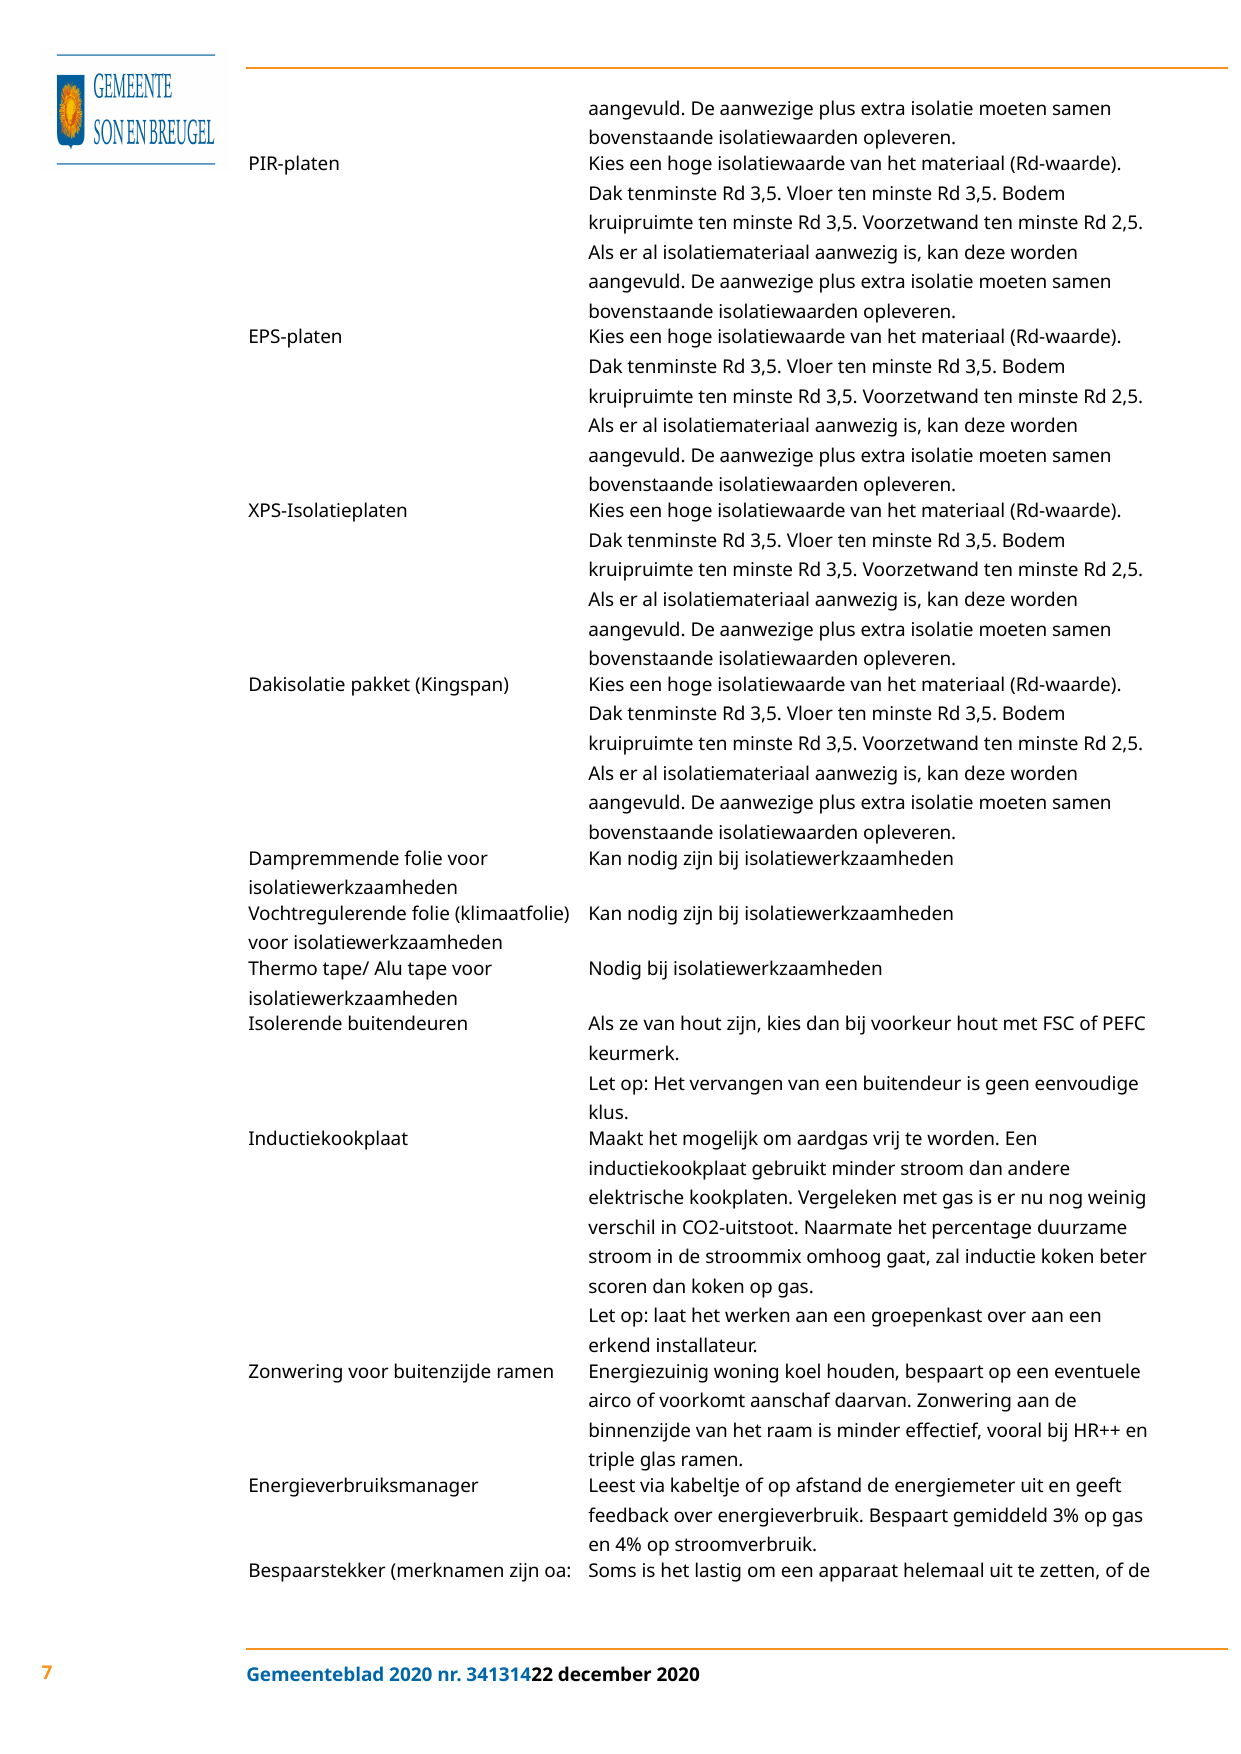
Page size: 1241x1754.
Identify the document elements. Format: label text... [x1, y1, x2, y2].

table_cell XPS-Isolatieplaten [248, 498, 588, 671]
table_cell Maakt het mogelijk om aardgas vrij te worden. Een inductiekookplaat gebruikt minder stroom dan andere elektrische kookplaten. Vergeleken met gas is er nu nog weinig verschil in CO2-uitstoot. Naarmate het percentage duurzame stroom in de stroommix omhoog gaat, zal inductie koken beter scoren dan koken op gas. Let op: laat het werken aan een groepenkast over aan een erkend installateur. [588, 1125, 1152, 1358]
table_cell Nodig bij isolatiewerkzaamheden [588, 955, 1152, 1011]
table_cell Soms is het lastig om een apparaat helemaal uit te zetten, of de [588, 1557, 1152, 1583]
table_cell aangevuld. De aanwezige plus extra isolatie moeten samen bovenstaande isolatiewaarden opleveren. [588, 95, 1152, 150]
table_cell Kan nodig zijn bij isolatiewerkzaamheden [588, 845, 1152, 900]
table_cell Vochtregulerende folie (klimaatfolie) voor isolatiewerkzaamheden [248, 900, 588, 955]
table_cell Kies een hoge isolatiewaarde van het materiaal (Rd-waarde). Dak tenminste Rd 3,5. Vloer ten minste Rd 3,5. Bodem kruipruimte ten minste Rd 3,5. Voorzetwand ten minste Rd 2,5. Als er al isolatiemateriaal aanwezig is, kan deze worden aangevuld. De aanwezige plus extra isolatie moeten samen bovenstaande isolatiewaarden opleveren. [588, 150, 1152, 324]
table_cell Als ze van hout zijn, kies dan bij voorkeur hout met FSC of PEFC keurmerk. Let op: Het vervangen van een buitendeur is geen eenvoudige klus. [588, 1011, 1152, 1125]
table_cell Thermo tape/ Alu tape voor isolatiewerkzaamheden [248, 955, 588, 1011]
table_cell Kies een hoge isolatiewaarde van het materiaal (Rd-waarde). Dak tenminste Rd 3,5. Vloer ten minste Rd 3,5. Bodem kruipruimte ten minste Rd 3,5. Voorzetwand ten minste Rd 2,5. Als er al isolatiemateriaal aanwezig is, kan deze worden aangevuld. De aanwezige plus extra isolatie moeten samen bovenstaande isolatiewaarden opleveren. [588, 324, 1152, 497]
table_cell PIR-platen [248, 150, 588, 324]
table_cell Bespaarstekker (merknamen zijn oa: [248, 1557, 588, 1583]
table_cell Isolerende buitendeuren [248, 1011, 588, 1125]
table_cell EPS-platen [248, 324, 588, 497]
table_cell Kies een hoge isolatiewaarde van het materiaal (Rd-waarde). Dak tenminste Rd 3,5. Vloer ten minste Rd 3,5. Bodem kruipruimte ten minste Rd 3,5. Voorzetwand ten minste Rd 2,5. Als er al isolatiemateriaal aanwezig is, kan deze worden aangevuld. De aanwezige plus extra isolatie moeten samen bovenstaande isolatiewaarden opleveren. [588, 498, 1152, 671]
table_cell Dampremmende folie voor isolatiewerkzaamheden [248, 845, 588, 900]
table_cell Inductiekookplaat [248, 1125, 588, 1358]
table_cell [248, 95, 588, 150]
table_cell Kan nodig zijn bij isolatiewerkzaamheden [588, 900, 1152, 955]
table_cell Leest via kabeltje of op afstand de energiemeter uit en geeft feedback over energieverbruik. Bespaart gemiddeld 3% op gas en 4% op stroomverbruik. [588, 1473, 1152, 1557]
picture [41, 47, 231, 172]
table_cell Kies een hoge isolatiewaarde van het materiaal (Rd-waarde). Dak tenminste Rd 3,5. Vloer ten minste Rd 3,5. Bodem kruipruimte ten minste Rd 3,5. Voorzetwand ten minste Rd 2,5. Als er al isolatiemateriaal aanwezig is, kan deze worden aangevuld. De aanwezige plus extra isolatie moeten samen bovenstaande isolatiewaarden opleveren. [588, 671, 1152, 845]
table_cell Energiezuinig woning koel houden, bespaart op een eventuele airco of voorkomt aanschaf daarvan. Zonwering aan de binnenzijde van het raam is minder effectief, vooral bij HR++ en triple glas ramen. [588, 1358, 1152, 1472]
table_cell Energieverbruiksmanager [248, 1473, 588, 1557]
table_cell Dakisolatie pakket (Kingspan) [248, 671, 588, 845]
table_cell Zonwering voor buitenzijde ramen [248, 1358, 588, 1472]
